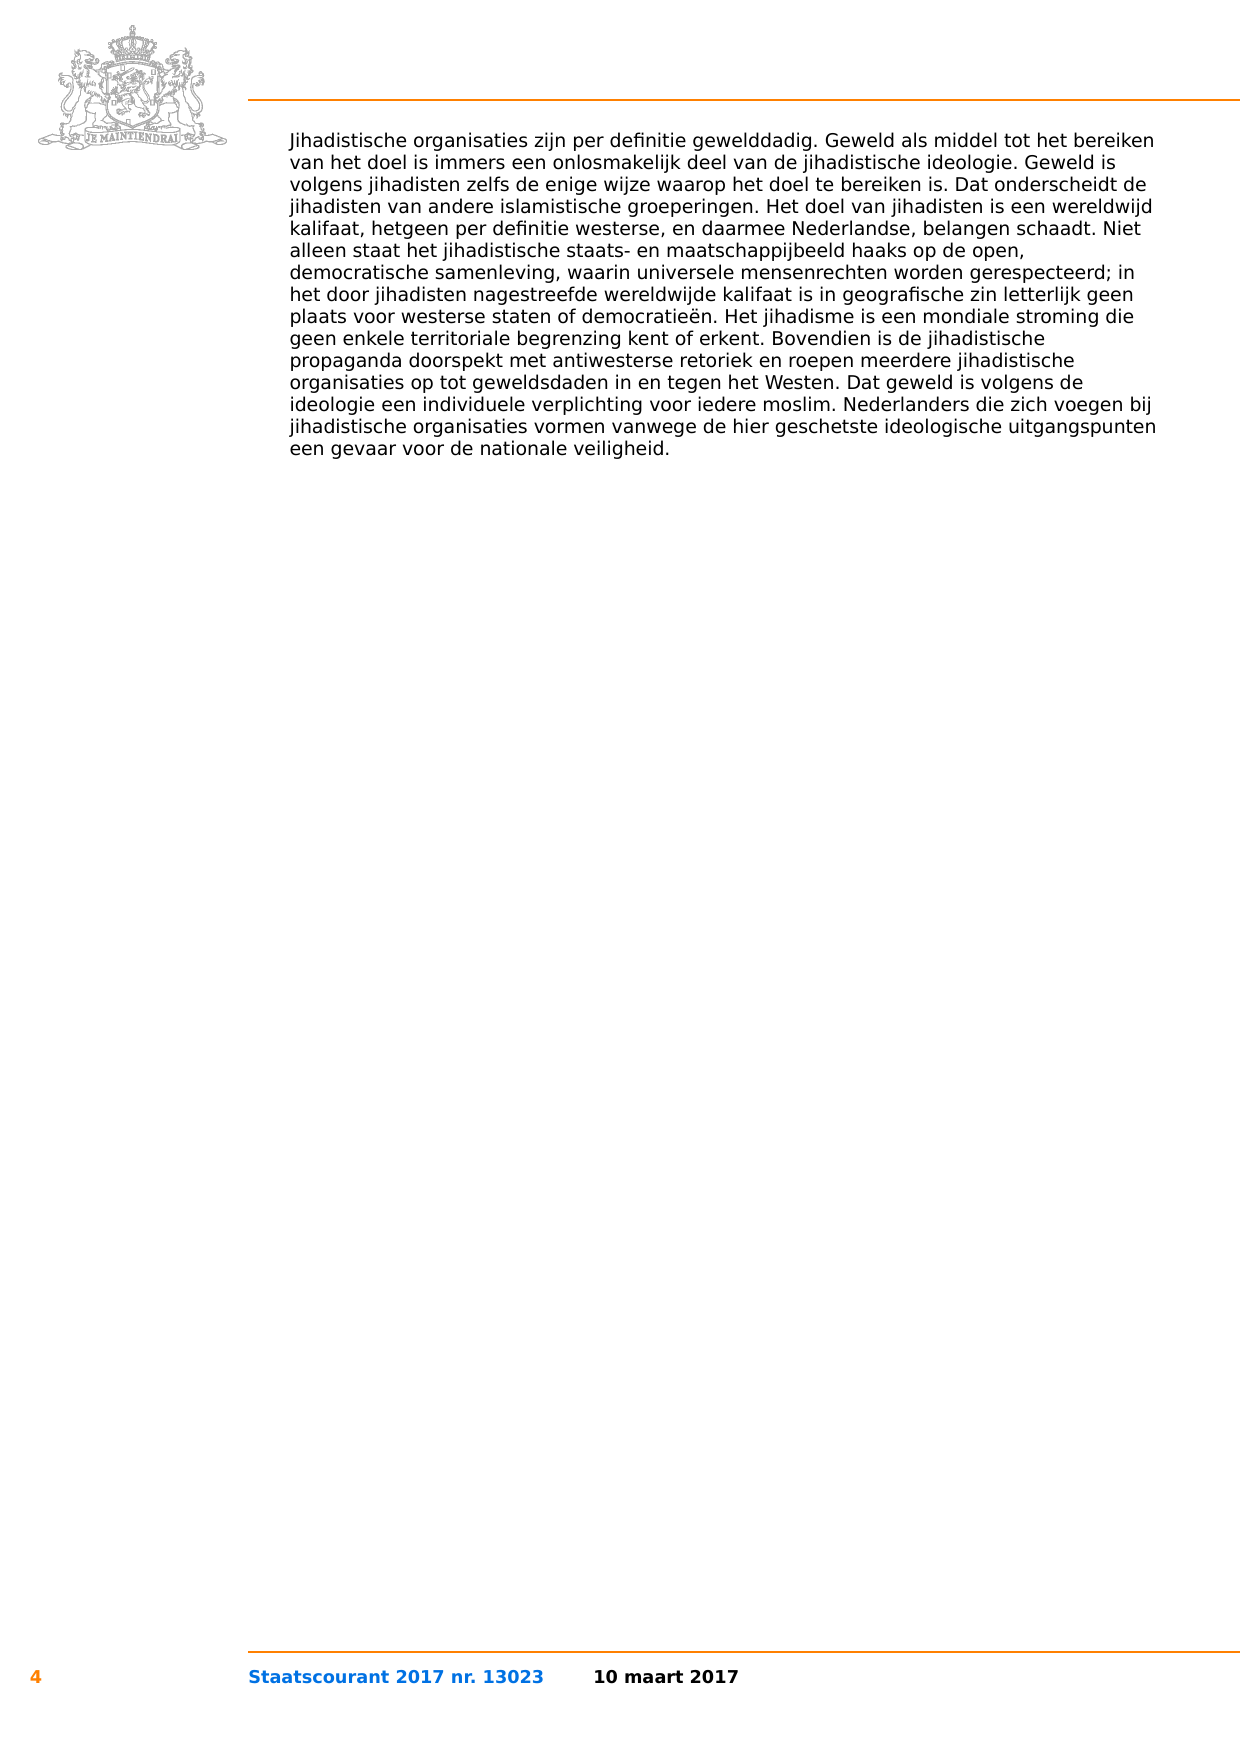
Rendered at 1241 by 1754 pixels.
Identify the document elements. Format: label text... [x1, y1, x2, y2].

text Jihadistische organisaties zijn per definitie gewelddadig. Geweld als middel tot het bereiken van het doel is immers een onlosmakelijk deel van de jihadistische ideologie. Geweld is volgens jihadisten zelfs de enige wijze waarop het doel te bereiken is. Dat onderscheidt de jihadisten van andere islamistische groeperingen. Het doel van jihadisten is een wereldwijd kalifaat, hetgeen per definitie westerse, en daarmee Nederlandse, belangen schaadt. Niet alleen staat het jihadistische staats- en maatschappijbeeld haaks op de open, democratische samenleving, waarin universele mensenrechten worden gerespecteerd; in het door jihadisten nagestreefde wereldwijde kalifaat is in geografische zin letterlijk geen plaats voor westerse staten of democratieën. Het jihadisme is een mondiale stroming die geen enkele territoriale begrenzing kent of erkent. Bovendien is de jihadistische propaganda doorspekt met antiwesterse retoriek en roepen meerdere jihadistische organisaties op tot geweldsdaden in en tegen het Westen. Dat geweld is volgens de ideologie een individuele verplichting voor iedere moslim. Nederlanders die zich voegen bij jihadistische organisaties vormen vanwege de hier geschetste ideologische uitgangspunten een gevaar voor de nationale veiligheid. [289, 130, 1163, 459]
picture [38, 25, 227, 150]
